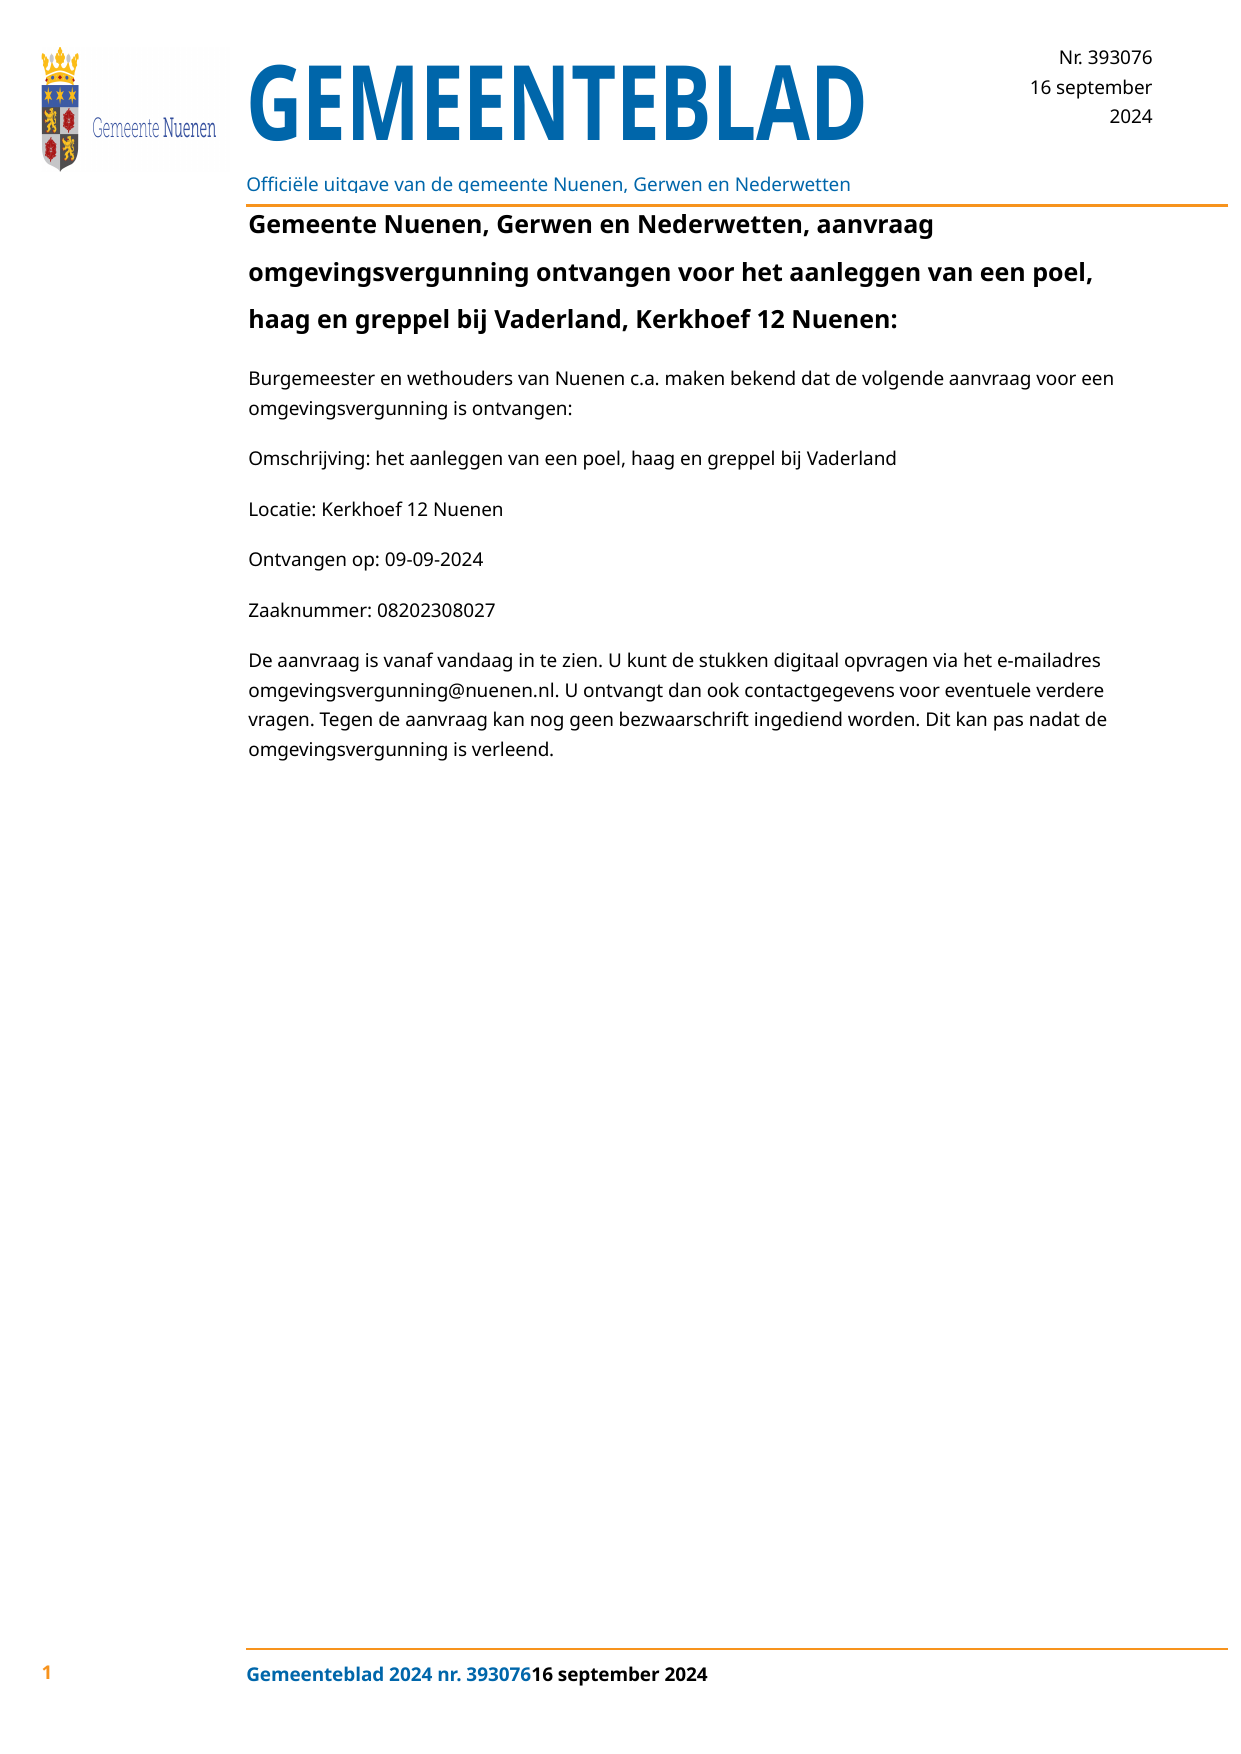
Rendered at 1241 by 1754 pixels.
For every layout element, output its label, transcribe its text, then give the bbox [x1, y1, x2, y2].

text Gemeente Nuenen, Gerwen en Nederwetten, aanvraag omgevingsvergunning ontvangen voor het aanleggen van een poel, haag en greppel bij Vaderland, Kerkhoef 12 Nuenen: [248, 207, 1152, 336]
text De aanvraag is vanaf vandaag in te zien. U kunt de stukken digitaal opvragen via het e-mailadres omgevingsvergunning@nuenen.nl. U ontvangt dan ook contactgegevens voor eventuele verdere vragen. Tegen de aanvraag kan nog geen bezwaarschrift ingediend worden. Dit kan pas nadat de omgevingsvergunning is verleend. [248, 647, 1152, 762]
picture [41, 47, 231, 172]
text Locatie: Kerkhoef 12 Nuenen [248, 496, 1152, 522]
text Zaaknummer: 08202308027 [248, 597, 1152, 622]
text Ontvangen op: 09-09-2024 [248, 546, 1152, 572]
text Omschrijving: het aanleggen van een poel, haag en greppel bij Vaderland [248, 446, 1152, 471]
text Burgemeester en wethouders van Nuenen c.a. maken bekend dat de volgende aanvraag voor een omgevingsvergunning is ontvangen: [248, 366, 1152, 421]
